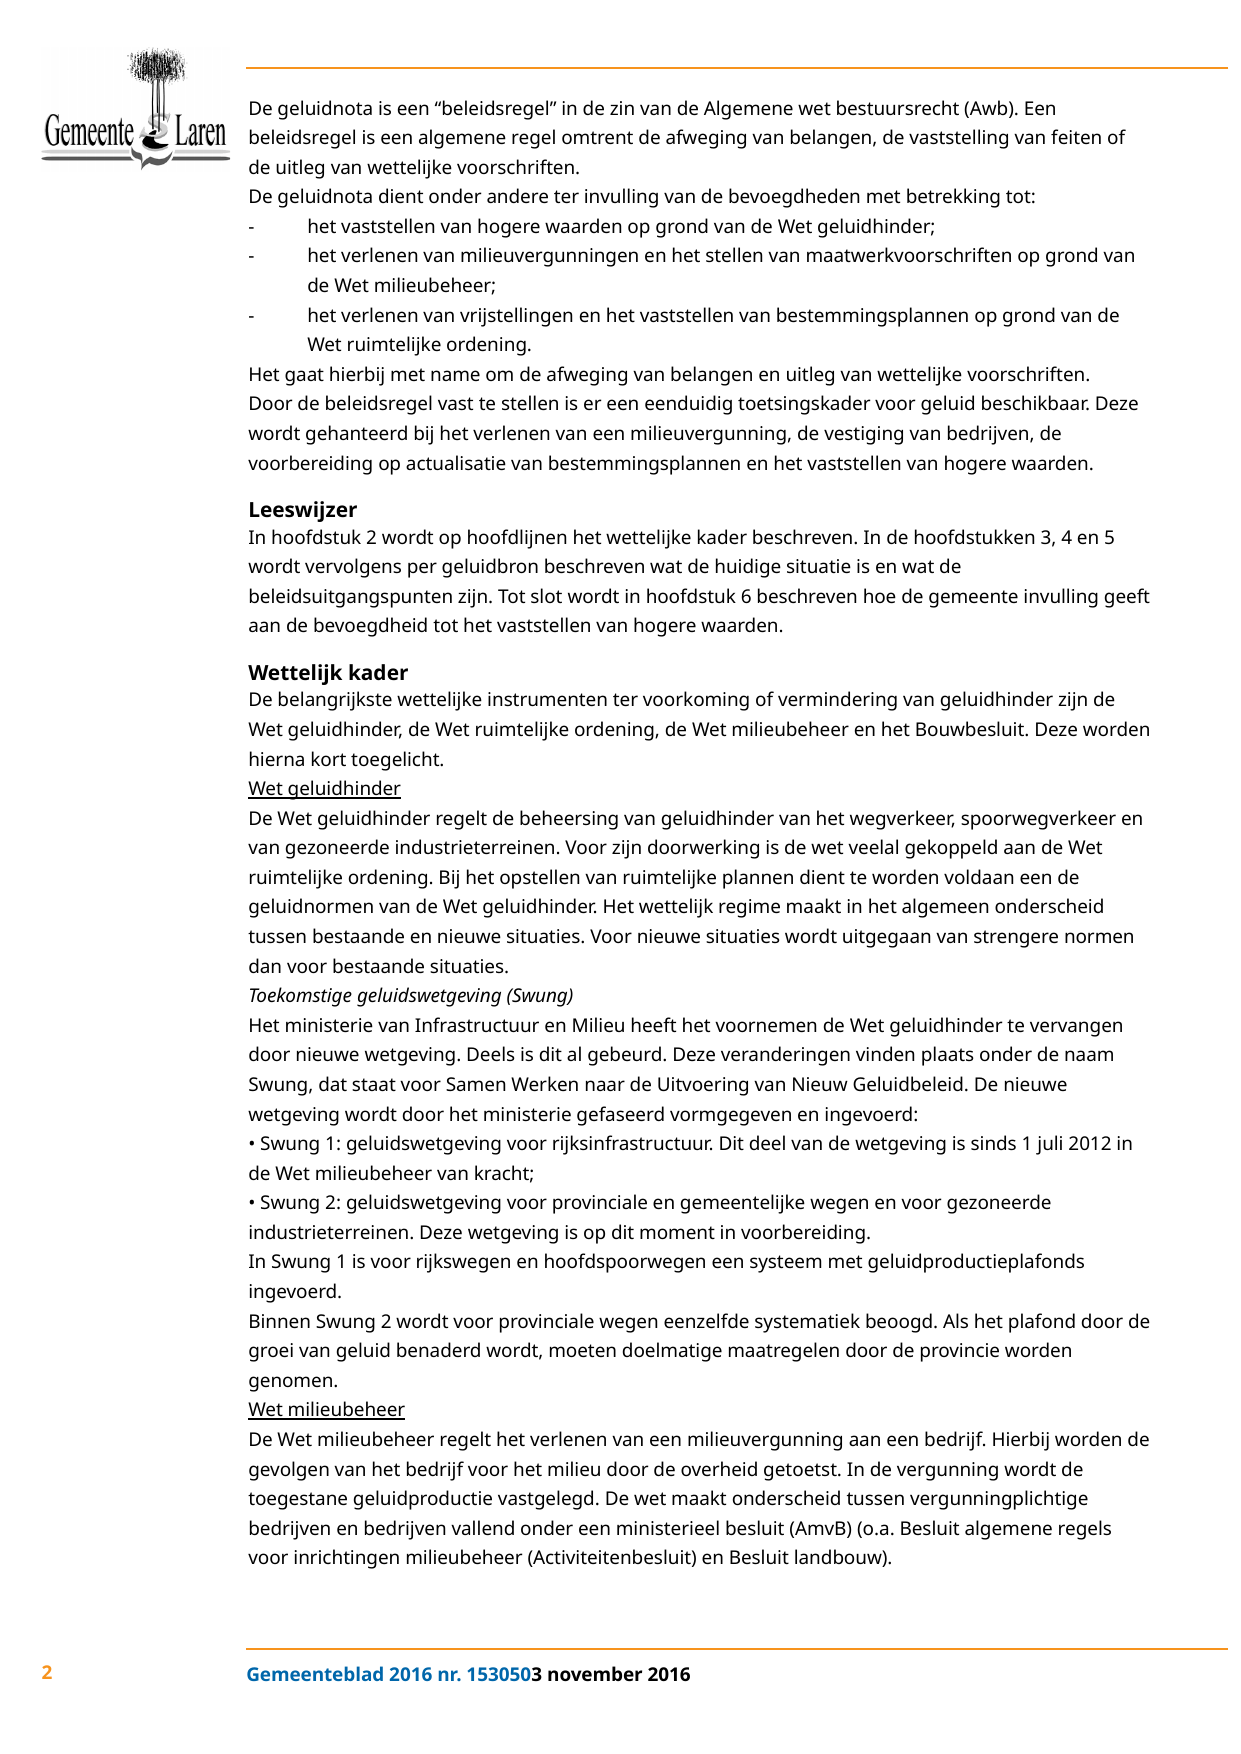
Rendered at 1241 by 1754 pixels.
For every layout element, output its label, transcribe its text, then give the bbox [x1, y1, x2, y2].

text De geluidnota is een “beleidsregel” in de zin van de Algemene wet bestuursrecht (Awb). Een beleidsregel is een algemene regel omtrent de afweging van belangen, de vaststelling van feiten of de uitleg van wettelijke voorschriften. [248, 95, 1152, 180]
picture [41, 47, 231, 172]
text Wet milieubeheer [248, 1397, 1152, 1422]
list het verlenen van milieuvergunningen en het stellen van maatwerkvoorschriften op grond van de Wet milieubeheer; [248, 243, 1152, 298]
text Toekomstige geluidswetgeving (Swung) [248, 982, 1152, 1008]
text • Swung 2: geluidswetgeving voor provinciale en gemeentelijke wegen en voor gezoneerde industrieterreinen. Deze wetgeving is op dit moment in voorbereiding. [248, 1189, 1152, 1245]
text De belangrijkste wettelijke instrumenten ter voorkoming of vermindering van geluidhinder zijn de Wet geluidhinder, de Wet ruimtelijke ordening, de Wet milieubeheer en het Bouwbesluit. Deze worden hierna kort toegelicht. [248, 687, 1152, 772]
text Het gaat hierbij met name om de afweging van belangen en uitleg van wettelijke voorschriften. [248, 361, 1152, 387]
text Het ministerie van Infrastructuur en Milieu heeft het voornemen de Wet geluidhinder te vervangen door nieuwe wetgeving. Deels is dit al gebeurd. Deze veranderingen vinden plaats onder de naam Swung, dat staat voor Samen Werken naar de Uitvoering van Nieuw Geluidbeleid. De nieuwe wetgeving wordt door het ministerie gefaseerd vormgegeven en ingevoerd: [248, 1012, 1152, 1127]
text De Wet milieubeheer regelt het verlenen van een milieuvergunning aan een bedrijf. Hierbij worden de gevolgen van het bedrijf voor het milieu door de overheid getoetst. In de vergunning wordt de toegestane geluidproductie vastgelegd. De wet maakt onderscheid tussen vergunningplichtige bedrijven en bedrijven vallend onder een ministerieel besluit (AmvB) (o.a. Besluit algemene regels voor inrichtingen milieubeheer (Activiteitenbesluit) en Besluit landbouw). [248, 1426, 1152, 1570]
text Binnen Swung 2 wordt voor provinciale wegen eenzelfde systematiek beoogd. Als het plafond door de groei van geluid benaderd wordt, moeten doelmatige maatregelen door de provincie worden genomen. [248, 1308, 1152, 1393]
list het vaststellen van hogere waarden op grond van de Wet geluidhinder; [248, 213, 1152, 239]
text Wettelijk kader [248, 658, 1152, 687]
text Leeswijzer [248, 495, 1152, 524]
list het verlenen van vrijstellingen en het vaststellen van bestemmingsplannen op grond van de Wet ruimtelijke ordening. [248, 302, 1152, 357]
text De Wet geluidhinder regelt de beheersing van geluidhinder van het wegverkeer, spoorwegverkeer en van gezoneerde industrieterreinen. Voor zijn doorwerking is de wet veelal gekoppeld aan de Wet ruimtelijke ordening. Bij het opstellen van ruimtelijke plannen dient te worden voldaan een de geluidnormen van de Wet geluidhinder. Het wettelijk regime maakt in het algemeen onderscheid tussen bestaande en nieuwe situaties. Voor nieuwe situaties wordt uitgegaan van strengere normen dan voor bestaande situaties. [248, 805, 1152, 979]
text Wet geluidhinder [248, 775, 1152, 801]
text • Swung 1: geluidswetgeving voor rijksinfrastructuur. Dit deel van de wetgeving is sinds 1 juli 2012 in de Wet milieubeheer van kracht; [248, 1130, 1152, 1186]
text In Swung 1 is voor rijkswegen en hoofdspoorwegen een systeem met geluidproductieplafonds ingevoerd. [248, 1249, 1152, 1304]
text De geluidnota dient onder andere ter invulling van de bevoegdheden met betrekking tot: [248, 183, 1152, 209]
text Door de beleidsregel vast te stellen is er een eenduidig toetsingskader voor geluid beschikbaar. Deze wordt gehanteerd bij het verlenen van een milieuvergunning, de vestiging van bedrijven, de voorbereiding op actualisatie van bestemmingsplannen en het vaststellen van hogere waarden. [248, 391, 1152, 476]
text In hoofdstuk 2 wordt op hoofdlijnen het wettelijke kader beschreven. In de hoofdstukken 3, 4 en 5 wordt vervolgens per geluidbron beschreven wat de huidige situatie is en wat de beleidsuitgangspunten zijn. Tot slot wordt in hoofdstuk 6 beschreven hoe de gemeente invulling geeft aan de bevoegdheid tot het vaststellen van hogere waarden. [248, 524, 1152, 638]
